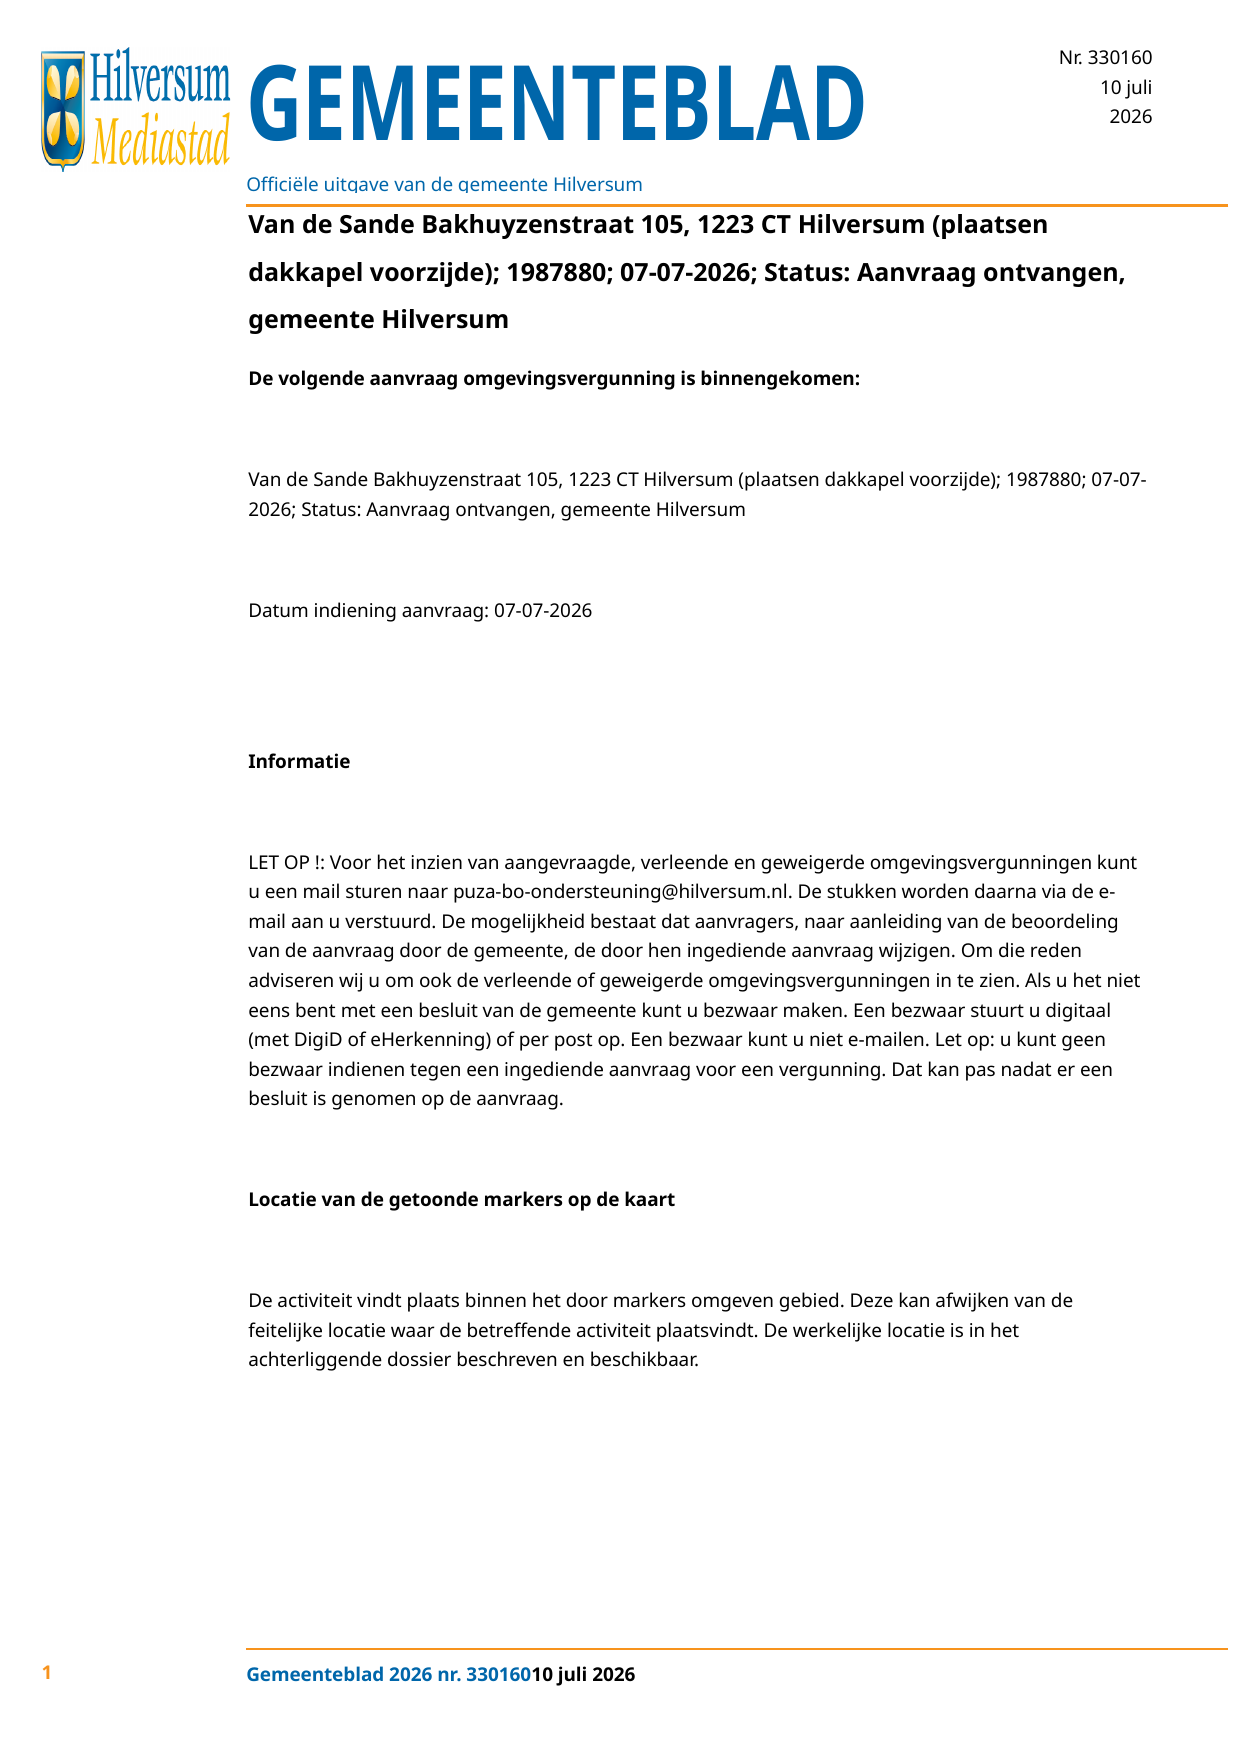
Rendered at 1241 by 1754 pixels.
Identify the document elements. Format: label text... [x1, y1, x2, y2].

text Van de Sande Bakhuyzenstraat 105, 1223 CT Hilversum (plaatsen dakkapel voorzijde); 1987880; 07-07-2026; Status: Aanvraag ontvangen, gemeente Hilversum [248, 466, 1152, 522]
text De activiteit vindt plaats binnen het door markers omgeven gebied. Deze kan afwijken van de feitelijke locatie waar de betreffende activiteit plaatsvindt. De werkelijke locatie is in het achterliggende dossier beschreven en beschikbaar. [248, 1287, 1152, 1372]
text Locatie van de getoonde markers op de kaart [248, 1186, 1152, 1212]
text Van de Sande Bakhuyzenstraat 105, 1223 CT Hilversum (plaatsen dakkapel voorzijde); 1987880; 07-07-2026; Status: Aanvraag ontvangen, gemeente Hilversum [248, 207, 1152, 336]
text LET OP !: Voor het inzien van aangevraagde, verleende en geweigerde omgevingsvergunningen kunt u een mail sturen naar puza-bo-ondersteuning@hilversum.nl. De stukken worden daarna via de e-mail aan u verstuurd. De mogelijkheid bestaat dat aanvragers, naar aanleiding van de beoordeling van de aanvraag door de gemeente, de door hen ingediende aanvraag wijzigen. Om die reden adviseren wij u om ook de verleende of geweigerde omgevingsvergunningen in te zien. Als u het niet eens bent met een besluit van de gemeente kunt u bezwaar maken. Een bezwaar stuurt u digitaal (met DigiD of eHerkenning) of per post op. Een bezwaar kunt u niet e-mailen. Let op: u kunt geen bezwaar indienen tegen een ingediende aanvraag voor een vergunning. Dat kan pas nadat er een besluit is genomen op de aanvraag. [248, 849, 1152, 1111]
picture [41, 47, 231, 172]
text De volgende aanvraag omgevingsvergunning is binnengekomen: [248, 366, 1152, 391]
text Datum indiening aanvraag: 07-07-2026 [248, 597, 1152, 622]
text Informatie [248, 748, 1152, 774]
